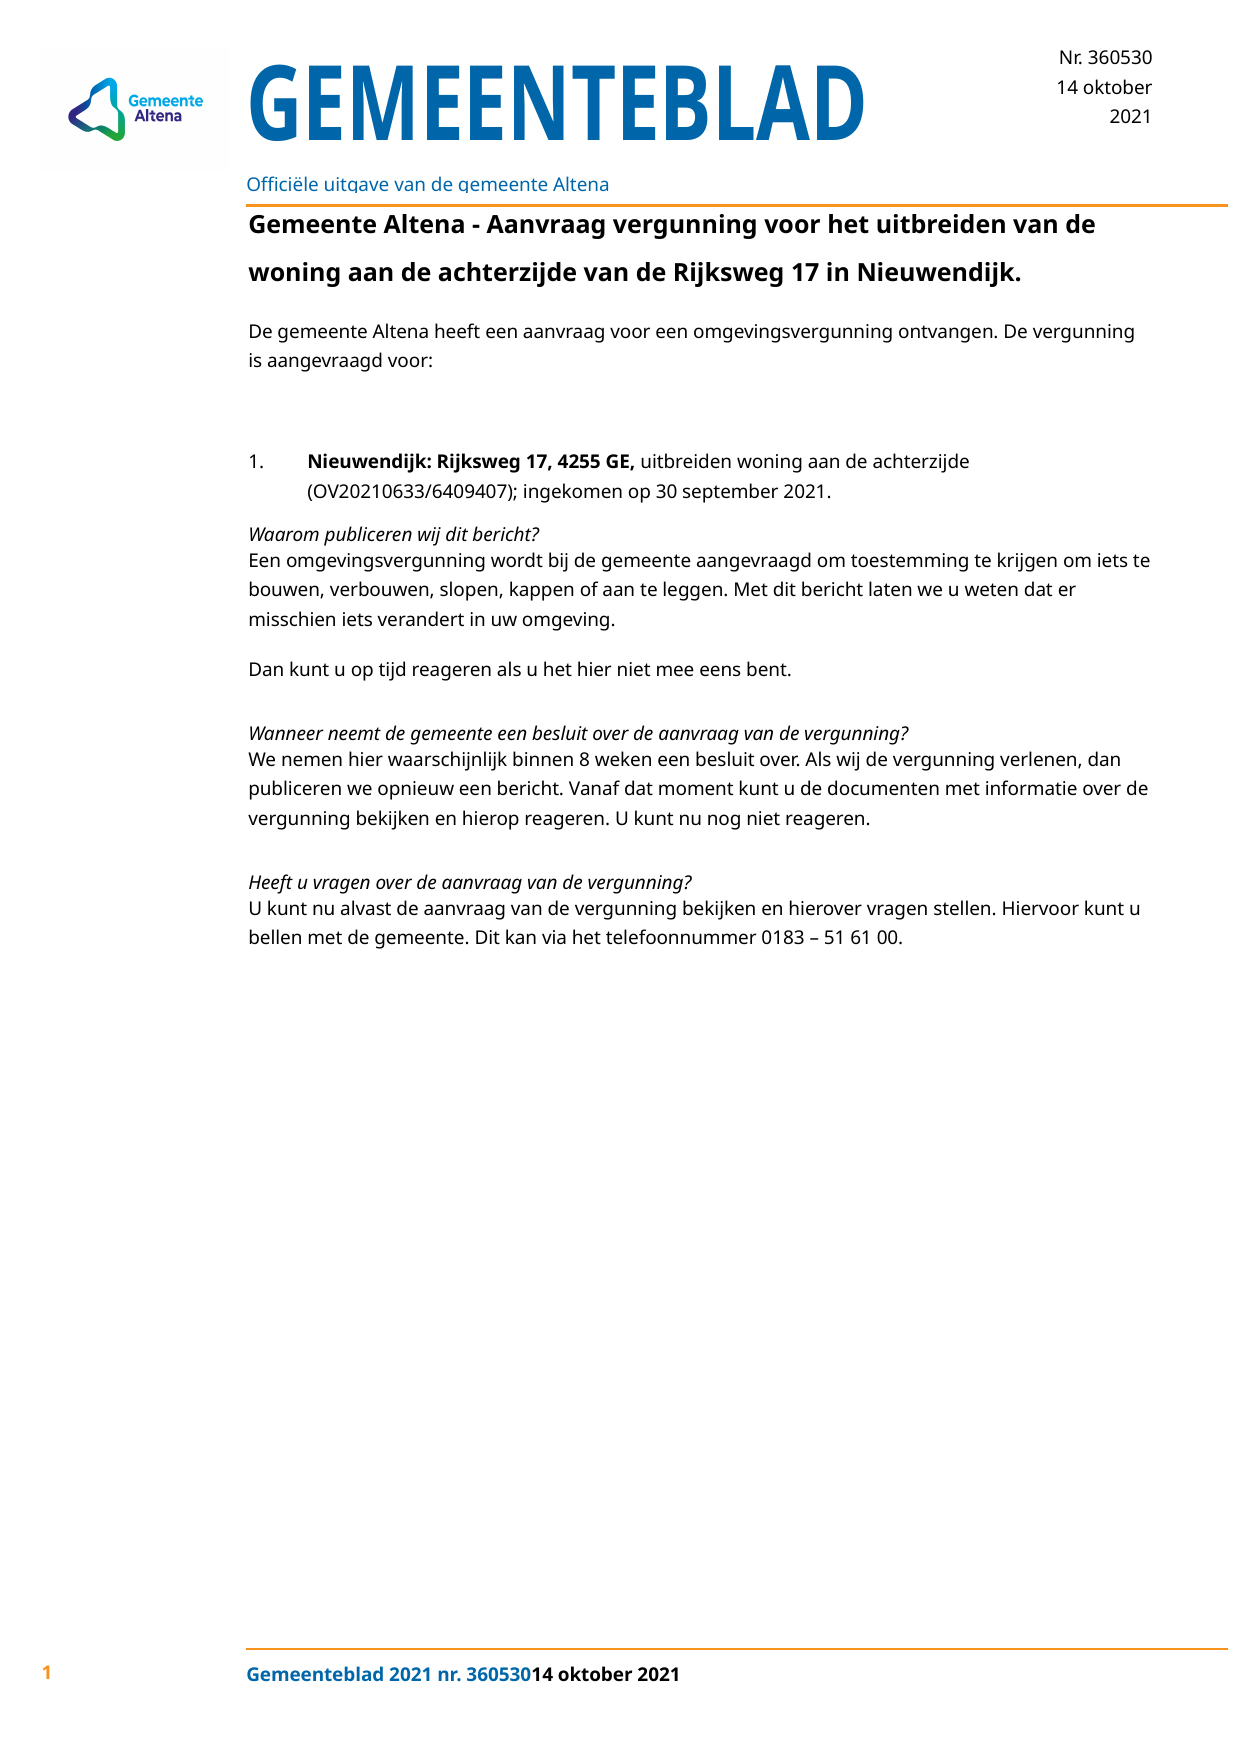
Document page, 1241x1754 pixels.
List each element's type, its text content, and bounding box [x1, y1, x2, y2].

picture [41, 47, 231, 172]
text We nemen hier waarschijnlijk binnen 8 weken een besluit over. Als wij de vergunning verlenen, dan publiceren we opnieuw een bericht. Vanaf dat moment kunt u de documenten met informatie over de vergunning bekijken en hierop reageren. U kunt nu nog niet reageren. [248, 746, 1152, 831]
text U kunt nu alvast de aanvraag van de vergunning bekijken en hierover vragen stellen. Hiervoor kunt u bellen met de gemeente. Dit kan via het telefoonnummer 0183 – 51 61 00. [248, 895, 1152, 950]
text Wanneer neemt de gemeente een besluit over de aanvraag van de vergunning? [248, 720, 1152, 746]
text Dan kunt u op tijd reageren als u het hier niet mee eens bent. [248, 656, 1152, 682]
text Waarom publiceren wij dit bericht? [248, 521, 1152, 547]
text Een omgevingsvergunning wordt bij de gemeente aangevraagd om toestemming te krijgen om iets te bouwen, verbouwen, slopen, kappen of aan te leggen. Met dit bericht laten we u weten dat er misschien iets verandert in uw omgeving. [248, 547, 1152, 632]
list Nieuwendijk: Rijksweg 17, 4255 GE, uitbreiden woning aan de achterzijde (OV20210633/6409407); ingekomen op 30 september 2021. [248, 448, 1152, 504]
text Gemeente Altena - Aanvraag vergunning voor het uitbreiden van de woning aan de achterzijde van de Rijksweg 17 in Nieuwendijk. [248, 207, 1152, 288]
text Heeft u vragen over de aanvraag van de vergunning? [248, 869, 1152, 895]
text De gemeente Altena heeft een aanvraag voor een omgevingsvergunning ontvangen. De vergunning is aangevraagd voor: [248, 318, 1152, 373]
